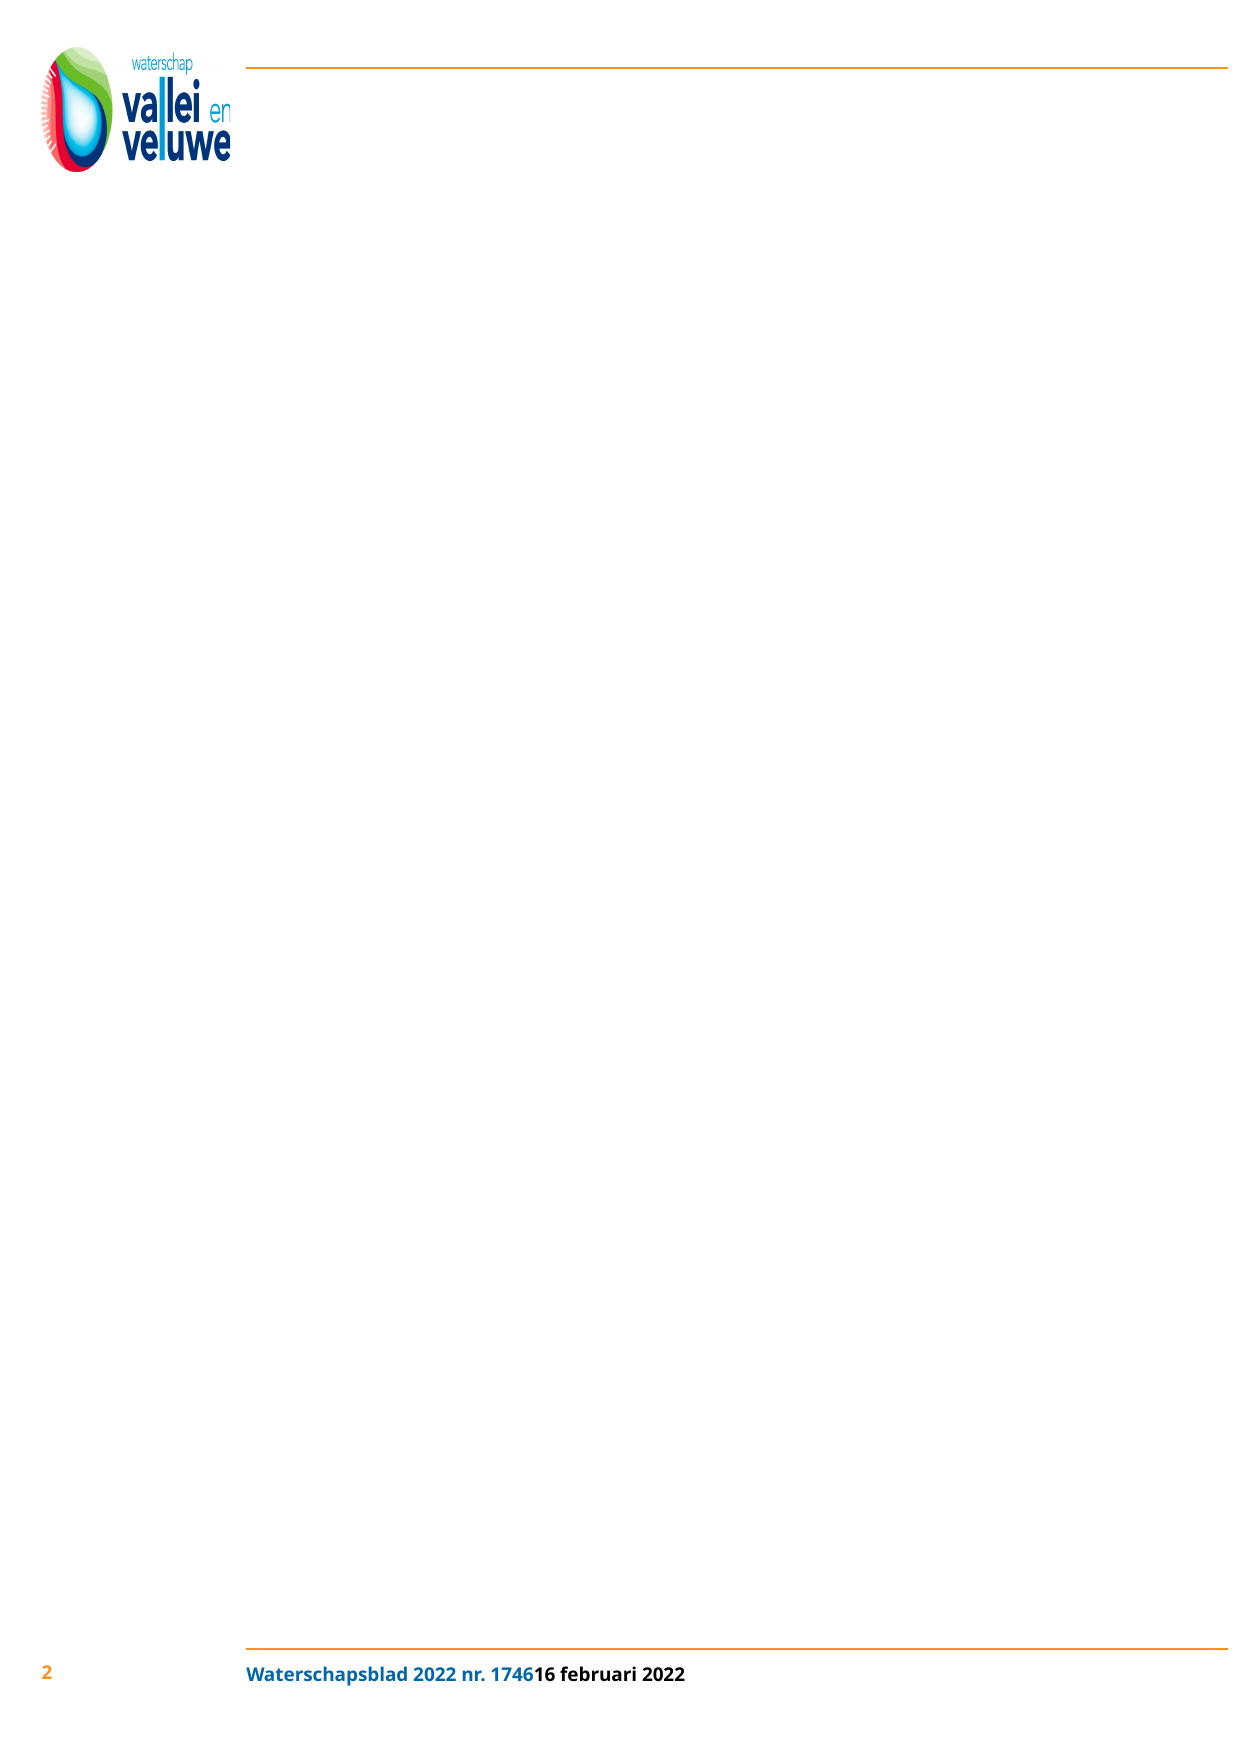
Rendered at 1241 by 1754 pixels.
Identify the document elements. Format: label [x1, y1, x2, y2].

picture [41, 47, 231, 172]
